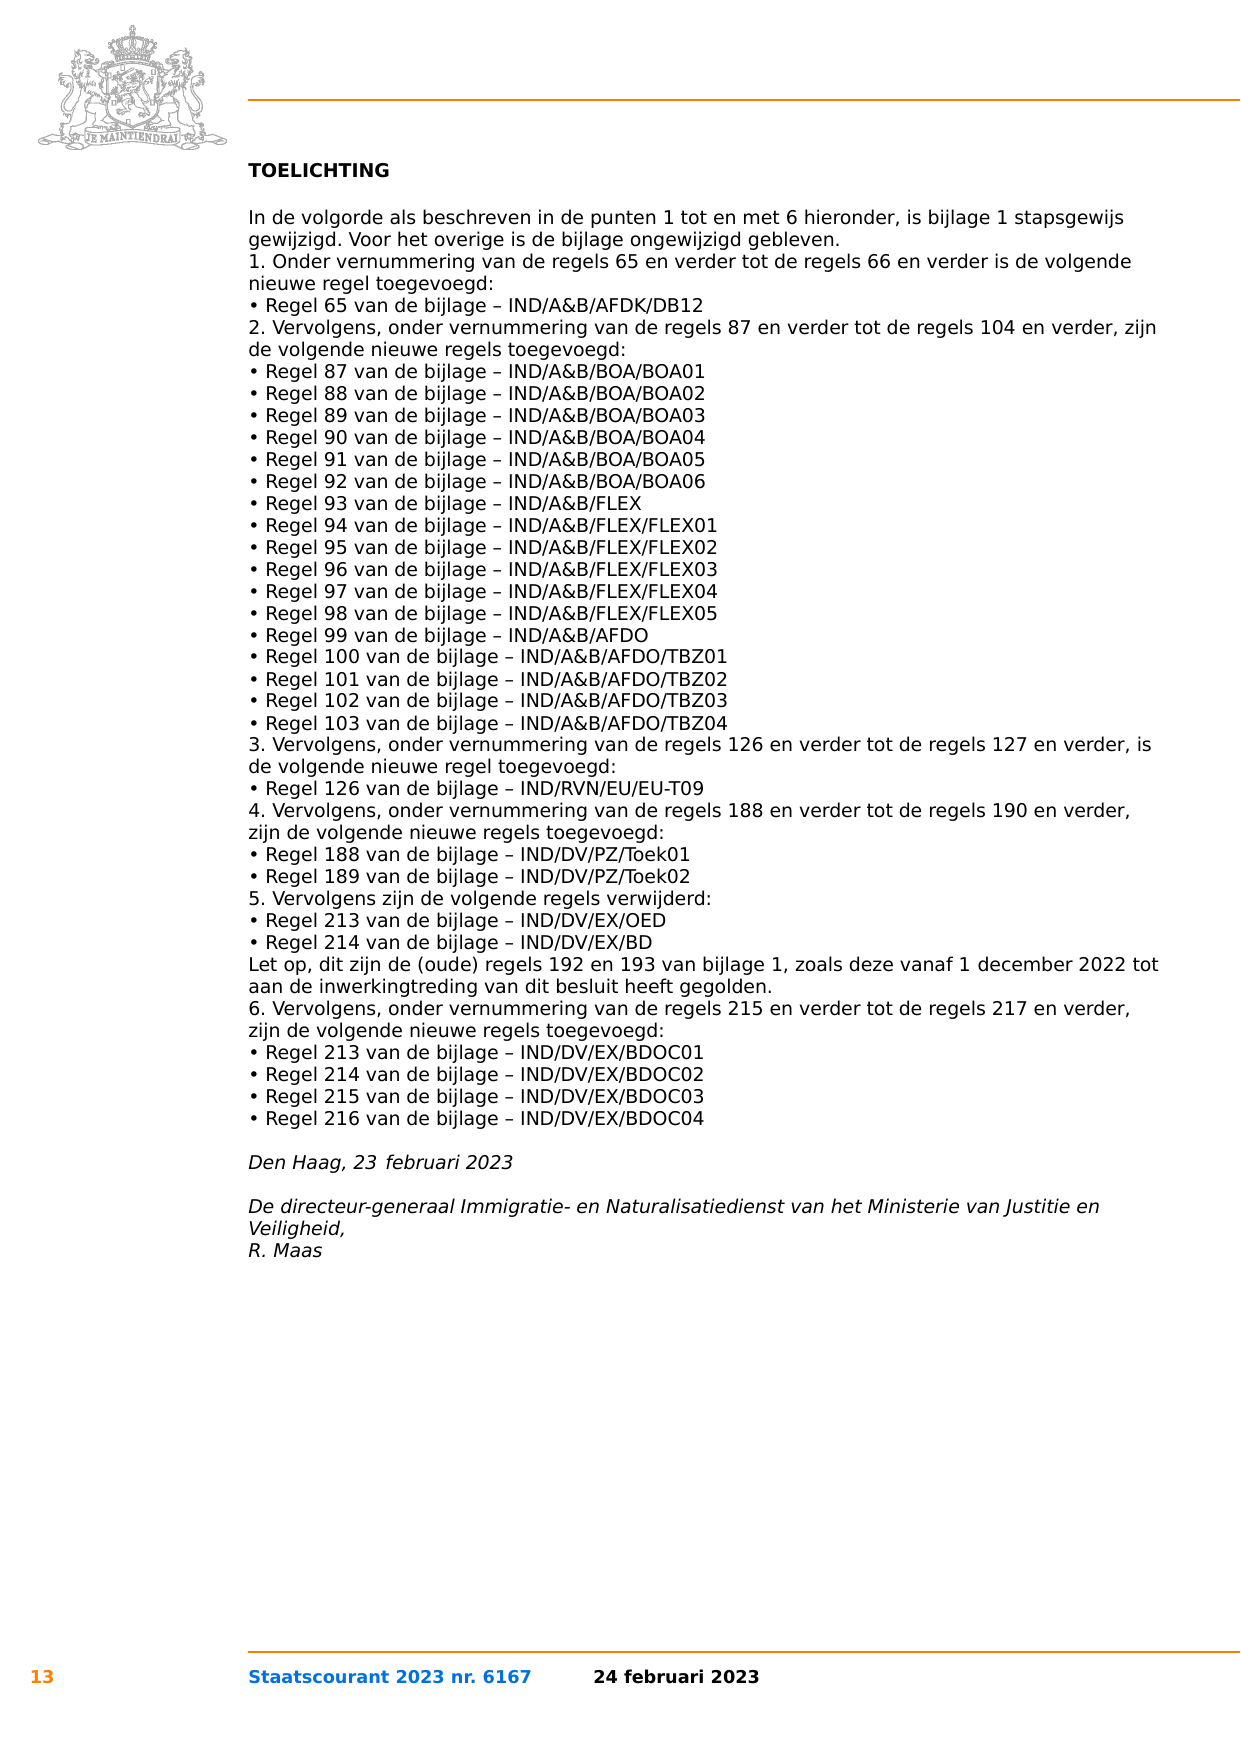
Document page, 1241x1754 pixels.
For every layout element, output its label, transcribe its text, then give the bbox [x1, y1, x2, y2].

text • Regel 214 van de bijlage – IND/DV/EX/BD [248, 932, 1163, 954]
text • Regel 213 van de bijlage – IND/DV/EX/BDOC01 [248, 1042, 1163, 1064]
text • Regel 92 van de bijlage – IND/A&B/BOA/BOA06 [248, 471, 1163, 493]
text 5. Vervolgens zijn de volgende regels verwijderd: [248, 888, 1163, 910]
text De directeur-generaal Immigratie- en Naturalisatiedienst van het Ministerie van Justitie en Veiligheid, R. Maas [248, 1196, 1163, 1262]
subtitle TOELICHTING [248, 160, 1163, 182]
text In de volgorde als beschreven in de punten 1 tot en met 6 hieronder, is bijlage 1 stapsgewijs gewijzigd. Voor het overige is de bijlage ongewijzigd gebleven. [248, 207, 1163, 251]
text • Regel 65 van de bijlage – IND/A&B/AFDK/DB12 [248, 295, 1163, 317]
text Let op, dit zijn de (oude) regels 192 en 193 van bijlage 1, zoals deze vanaf 1 december 2022 tot aan de inwerkingtreding van dit besluit heeft gegolden. [248, 954, 1163, 998]
text • Regel 95 van de bijlage – IND/A&B/FLEX/FLEX02 [248, 537, 1163, 558]
text • Regel 126 van de bijlage – IND/RVN/EU/EU-T09 [248, 778, 1163, 800]
text 4. Vervolgens, onder vernummering van de regels 188 en verder tot de regels 190 en verder, zijn de volgende nieuwe regels toegevoegd: [248, 800, 1163, 844]
text 3. Vervolgens, onder vernummering van de regels 126 en verder tot de regels 127 en verder, is de volgende nieuwe regel toegevoegd: [248, 734, 1163, 778]
text • Regel 91 van de bijlage – IND/A&B/BOA/BOA05 [248, 449, 1163, 471]
text • Regel 102 van de bijlage – IND/A&B/AFDO/TBZ03 [248, 690, 1163, 712]
text • Regel 101 van de bijlage – IND/A&B/AFDO/TBZ02 [248, 668, 1163, 690]
text • Regel 90 van de bijlage – IND/A&B/BOA/BOA04 [248, 427, 1163, 449]
text • Regel 99 van de bijlage – IND/A&B/AFDO [248, 624, 1163, 646]
text 2. Vervolgens, onder vernummering van de regels 87 en verder tot de regels 104 en verder, zijn de volgende nieuwe regels toegevoegd: [248, 317, 1163, 361]
text • Regel 97 van de bijlage – IND/A&B/FLEX/FLEX04 [248, 581, 1163, 602]
text • Regel 93 van de bijlage – IND/A&B/FLEX [248, 493, 1163, 514]
text • Regel 189 van de bijlage – IND/DV/PZ/Toek02 [248, 866, 1163, 888]
text • Regel 87 van de bijlage – IND/A&B/BOA/BOA01 [248, 361, 1163, 383]
text • Regel 215 van de bijlage – IND/DV/EX/BDOC03 [248, 1086, 1163, 1108]
text • Regel 94 van de bijlage – IND/A&B/FLEX/FLEX01 [248, 514, 1163, 537]
text 6. Vervolgens, onder vernummering van de regels 215 en verder tot de regels 217 en verder, zijn de volgende nieuwe regels toegevoegd: [248, 998, 1163, 1042]
text • Regel 188 van de bijlage – IND/DV/PZ/Toek01 [248, 844, 1163, 866]
text 1. Onder vernummering van de regels 65 en verder tot de regels 66 en verder is de volgende nieuwe regel toegevoegd: [248, 251, 1163, 295]
text • Regel 96 van de bijlage – IND/A&B/FLEX/FLEX03 [248, 558, 1163, 581]
picture [38, 25, 227, 150]
text • Regel 213 van de bijlage – IND/DV/EX/OED [248, 910, 1163, 932]
text • Regel 88 van de bijlage – IND/A&B/BOA/BOA02 [248, 383, 1163, 405]
text • Regel 214 van de bijlage – IND/DV/EX/BDOC02 [248, 1064, 1163, 1086]
text Den Haag, 23 februari 2023 [248, 1152, 1163, 1174]
text • Regel 89 van de bijlage – IND/A&B/BOA/BOA03 [248, 405, 1163, 427]
text • Regel 98 van de bijlage – IND/A&B/FLEX/FLEX05 [248, 602, 1163, 624]
text • Regel 103 van de bijlage – IND/A&B/AFDO/TBZ04 [248, 712, 1163, 734]
text • Regel 100 van de bijlage – IND/A&B/AFDO/TBZ01 [248, 646, 1163, 668]
text • Regel 216 van de bijlage – IND/DV/EX/BDOC04 [248, 1108, 1163, 1130]
